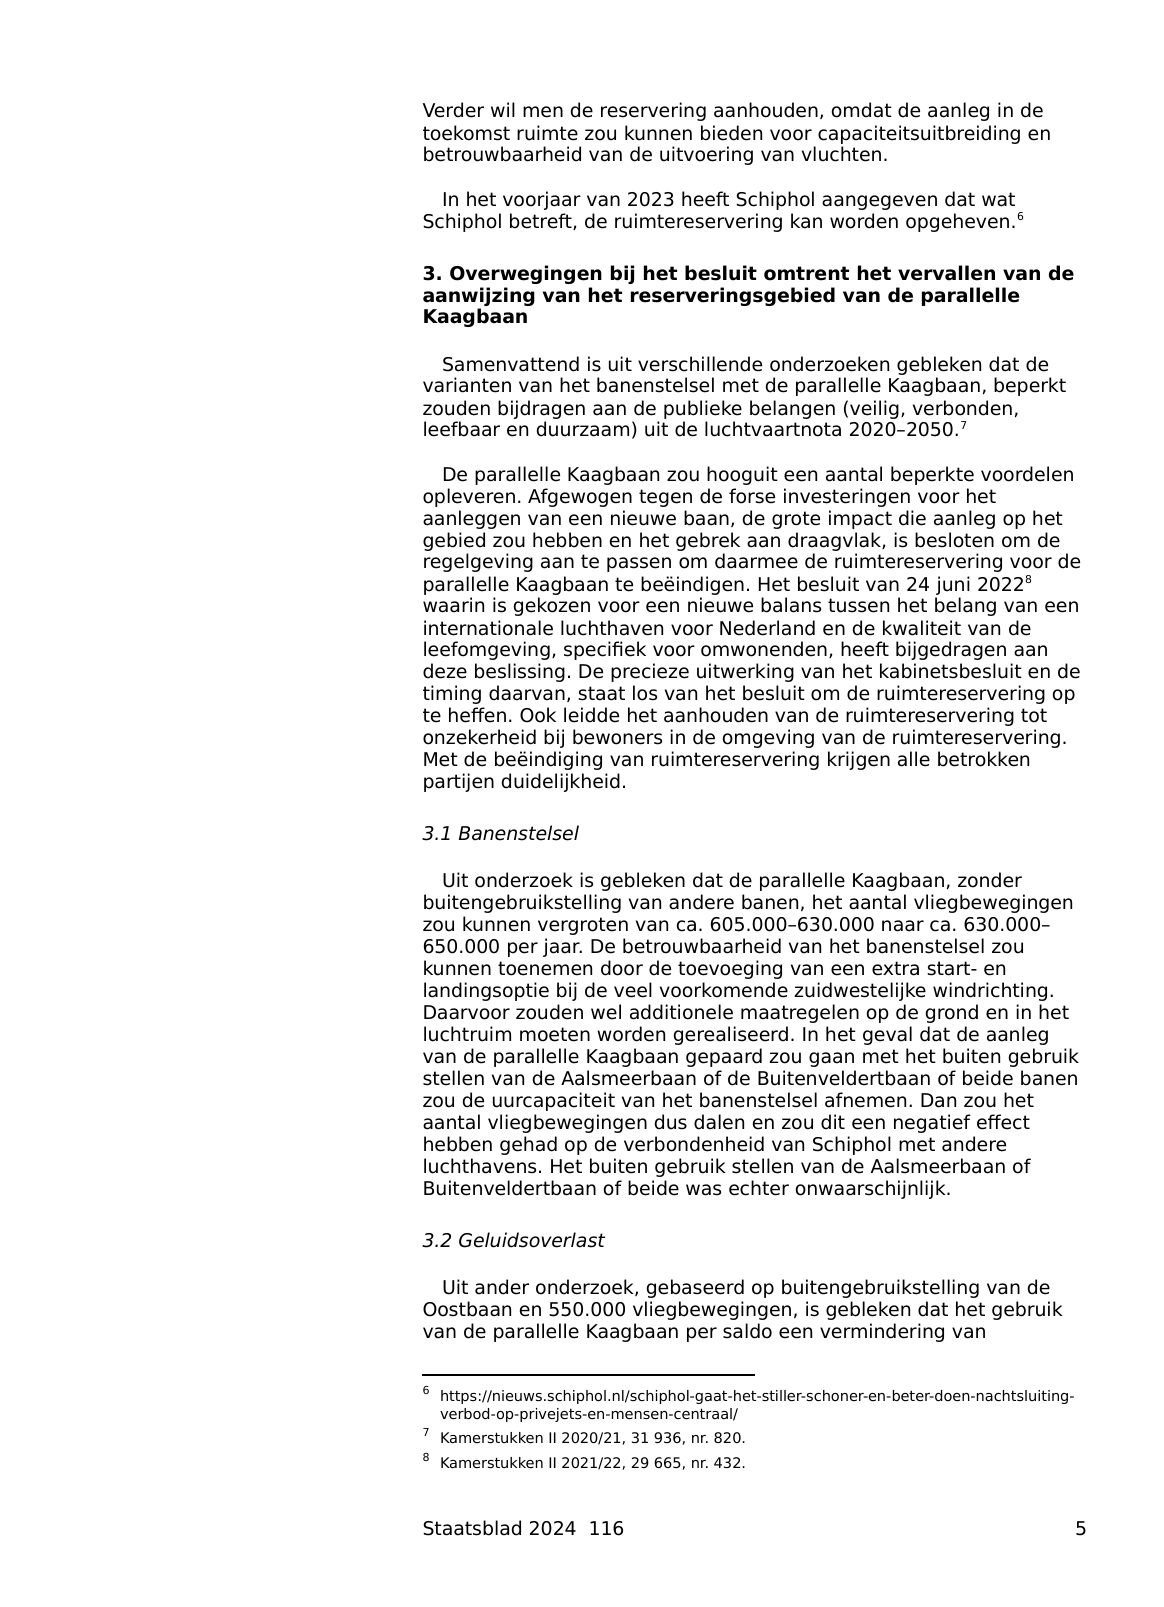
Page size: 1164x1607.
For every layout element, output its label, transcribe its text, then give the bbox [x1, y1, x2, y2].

text https://nieuws.schiphol.nl/schiphol-gaat-het-stiller-schoner-en-beter-doen-nachtsluiting-verbod-op-privejets-en-mensen-centraal/ [422, 1384, 1087, 1423]
text De parallelle Kaagbaan zou hooguit een aantal beperkte voordelen opleveren. Afgewogen tegen de forse investeringen voor het aanleggen van een nieuwe baan, de grote impact die aanleg op het gebied zou hebben en het gebrek aan draagvlak, is besloten om de regelgeving aan te passen om daarmee de ruimtereservering voor de parallelle Kaagbaan te beëindigen. Het besluit van 24 juni 2022 waarin is gekozen voor een nieuwe balans tussen het belang van een internationale luchthaven voor Nederland en de kwaliteit van de leefomgeving, specifiek voor omwonenden, heeft bijgedragen aan deze beslissing. De precieze uitwerking van het kabinetsbesluit en de timing daarvan, staat los van het besluit om de ruimtereservering op te heffen. Ook leidde het aanhouden van de ruimtereservering tot onzekerheid bij bewoners in de omgeving van de ruimtereservering. Met de beëindiging van ruimtereservering krijgen alle betrokken partijen duidelijkheid. [422, 463, 1087, 793]
text Uit ander onderzoek, gebaseerd op buitengebruikstelling van de Oostbaan en 550.000 vliegbewegingen, is gebleken dat het gebruik van de parallelle Kaagbaan per saldo een vermindering van [422, 1277, 1087, 1343]
text Samenvattend is uit verschillende onderzoeken gebleken dat de varianten van het banenstelsel met de parallelle Kaagbaan, beperkt zouden bijdragen aan de publieke belangen (veilig, verbonden, leefbaar en duurzaam) uit de luchtvaartnota 2020–2050. [422, 353, 1087, 441]
text In het voorjaar van 2023 heeft Schiphol aangegeven dat wat Schiphol betreft, de ruimtereservering kan worden opgeheven. [422, 188, 1087, 232]
subtitle 3. Overwegingen bij het besluit omtrent het vervallen van de aanwijzing van het reserveringsgebied van de parallelle Kaagbaan [422, 262, 1087, 328]
text Uit onderzoek is gebleken dat de parallelle Kaagbaan, zonder buitengebruikstelling van andere banen, het aantal vliegbewegingen zou kunnen vergroten van ca. 605.000–630.000 naar ca. 630.000–650.000 per jaar. De betrouwbaarheid van het banenstelsel zou kunnen toenemen door de toevoeging van een extra start- en landingsoptie bij de veel voorkomende zuidwestelijke windrichting. Daarvoor zouden wel additionele maatregelen op de grond en in het luchtruim moeten worden gerealiseerd. In het geval dat de aanleg van de parallelle Kaagbaan gepaard zou gaan met het buiten gebruik stellen van de Aalsmeerbaan of de Buitenveldertbaan of beide banen zou de uurcapaciteit van het banenstelsel afnemen. Dan zou het aantal vliegbewegingen dus dalen en zou dit een negatief effect hebben gehad op de verbondenheid van Schiphol met andere luchthavens. Het buiten gebruik stellen van de Aalsmeerbaan of Buitenveldertbaan of beide was echter onwaarschijnlijk. [422, 870, 1087, 1200]
subtitle 3.2 Geluidsoverlast [422, 1230, 1087, 1252]
text Verder wil men de reservering aanhouden, omdat de aanleg in de toekomst ruimte zou kunnen bieden voor capaciteitsuitbreiding en betrouwbaarheid van de uitvoering van vluchten. [422, 100, 1087, 166]
subtitle 3.1 Banenstelsel [422, 823, 1087, 845]
text Kamerstukken II 2021/22, 29 665, nr. 432. [422, 1451, 1087, 1473]
text Kamerstukken II 2020/21, 31 936, nr. 820. [422, 1426, 1087, 1448]
